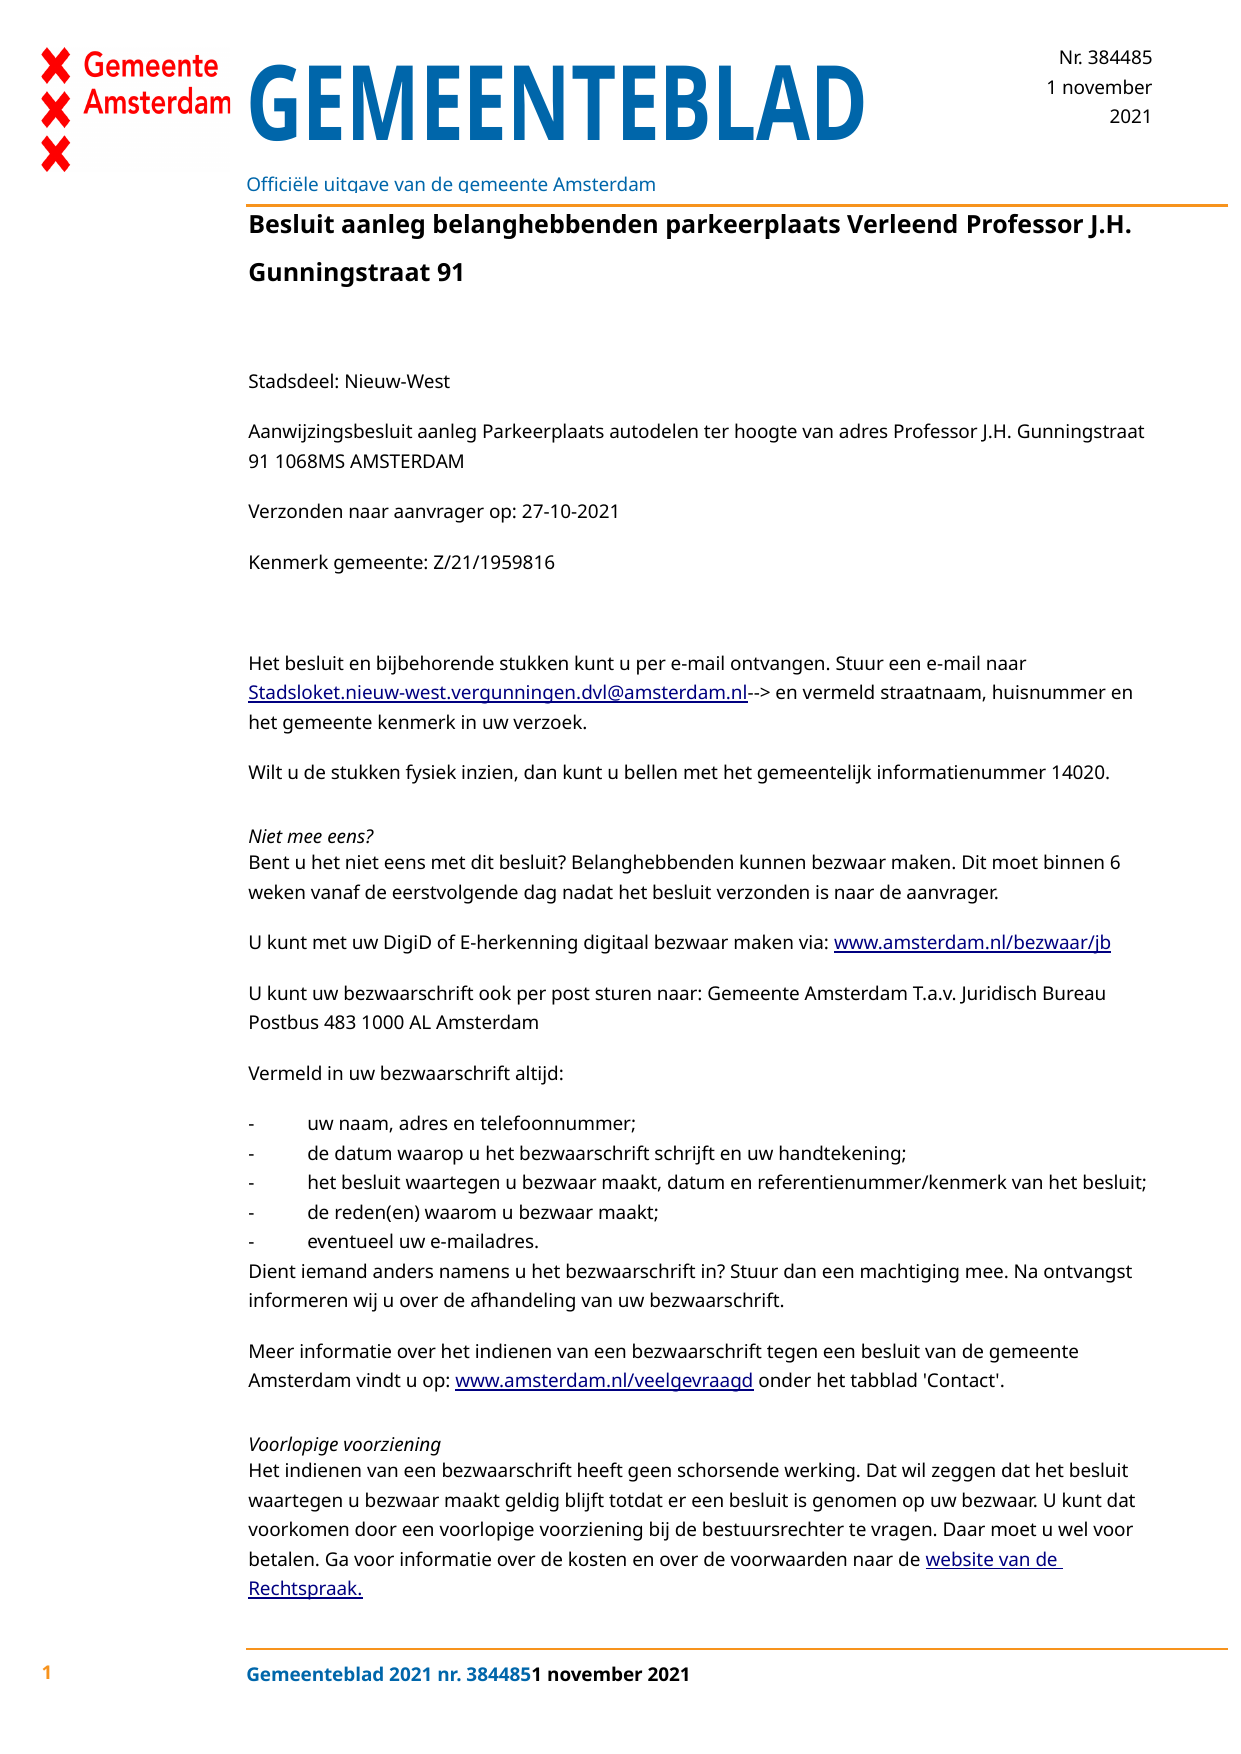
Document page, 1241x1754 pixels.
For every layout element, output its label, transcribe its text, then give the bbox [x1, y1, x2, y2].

list de datum waarop u het bezwaarschrift schrijft en uw handtekening; [248, 1140, 1152, 1165]
text U kunt met uw DigiD of E-herkenning digitaal bezwaar maken via: www.amsterdam.nl/bezwaar/jb [248, 929, 1152, 955]
text Het besluit en bijbehorende stukken kunt u per e-mail ontvangen. Stuur een e-mail naar Stadsloket.nieuw-west.vergunningen.dvl@amsterdam.nl--> en vermeld straatnaam, huisnummer en het gemeente kenmerk in uw verzoek. [248, 650, 1152, 735]
text Het indienen van een bezwaarschrift heeft geen schorsende werking. Dat wil zeggen dat het besluit waartegen u bezwaar maakt geldig blijft totdat er een besluit is genomen op uw bezwaar. U kunt dat voorkomen door een voorlopige voorziening bij de bestuursrechter te vragen. Daar moet u wel voor betalen. Ga voor informatie over de kosten en over de voorwaarden naar de website van de Rechtspraak. [248, 1457, 1152, 1601]
text Dient iemand anders namens u het bezwaarschrift in? Stuur dan een machtiging mee. Na ontvangst informeren wij u over de afhandeling van uw bezwaarschrift. [248, 1258, 1152, 1313]
text Stadsdeel: Nieuw-West [248, 368, 1152, 394]
text Besluit aanleg belanghebbenden parkeerplaats Verleend Professor J.H. Gunningstraat 91 [248, 207, 1152, 288]
text Wilt u de stukken fysiek inzien, dan kunt u bellen met het gemeentelijk informatienummer 14020. [248, 759, 1152, 785]
text Aanwijzingsbesluit aanleg Parkeerplaats autodelen ter hoogte van adres Professor J.H. Gunningstraat 91 1068MS AMSTERDAM [248, 419, 1152, 474]
list eventueel uw e-mailadres. [248, 1228, 1152, 1254]
text Meer informatie over het indienen van een bezwaarschrift tegen een besluit van de gemeente Amsterdam vindt u op: www.amsterdam.nl/veelgevraagd onder het tabblad 'Contact'. [248, 1338, 1152, 1393]
text Niet mee eens? [248, 823, 1152, 849]
text Bent u het niet eens met dit besluit? Belanghebbenden kunnen bezwaar maken. Dit moet binnen 6 weken vanaf de eerstvolgende dag nadat het besluit verzonden is naar de aanvrager. [248, 849, 1152, 904]
list de reden(en) waarom u bezwaar maakt; [248, 1199, 1152, 1224]
text Kenmerk gemeente: Z/21/1959816 [248, 549, 1152, 575]
list uw naam, adres en telefoonnummer; [248, 1110, 1152, 1136]
text Vermeld in uw bezwaarschrift altijd: [248, 1060, 1152, 1085]
list het besluit waartegen u bezwaar maakt, datum en referentienummer/kenmerk van het besluit; [248, 1169, 1152, 1195]
text U kunt uw bezwaarschrift ook per post sturen naar: Gemeente Amsterdam T.a.v. Juridisch Bureau Postbus 483 1000 AL Amsterdam [248, 980, 1152, 1035]
picture [41, 47, 231, 172]
text Verzonden naar aanvrager op: 27-10-2021 [248, 499, 1152, 524]
text Voorlopige voorziening [248, 1432, 1152, 1457]
